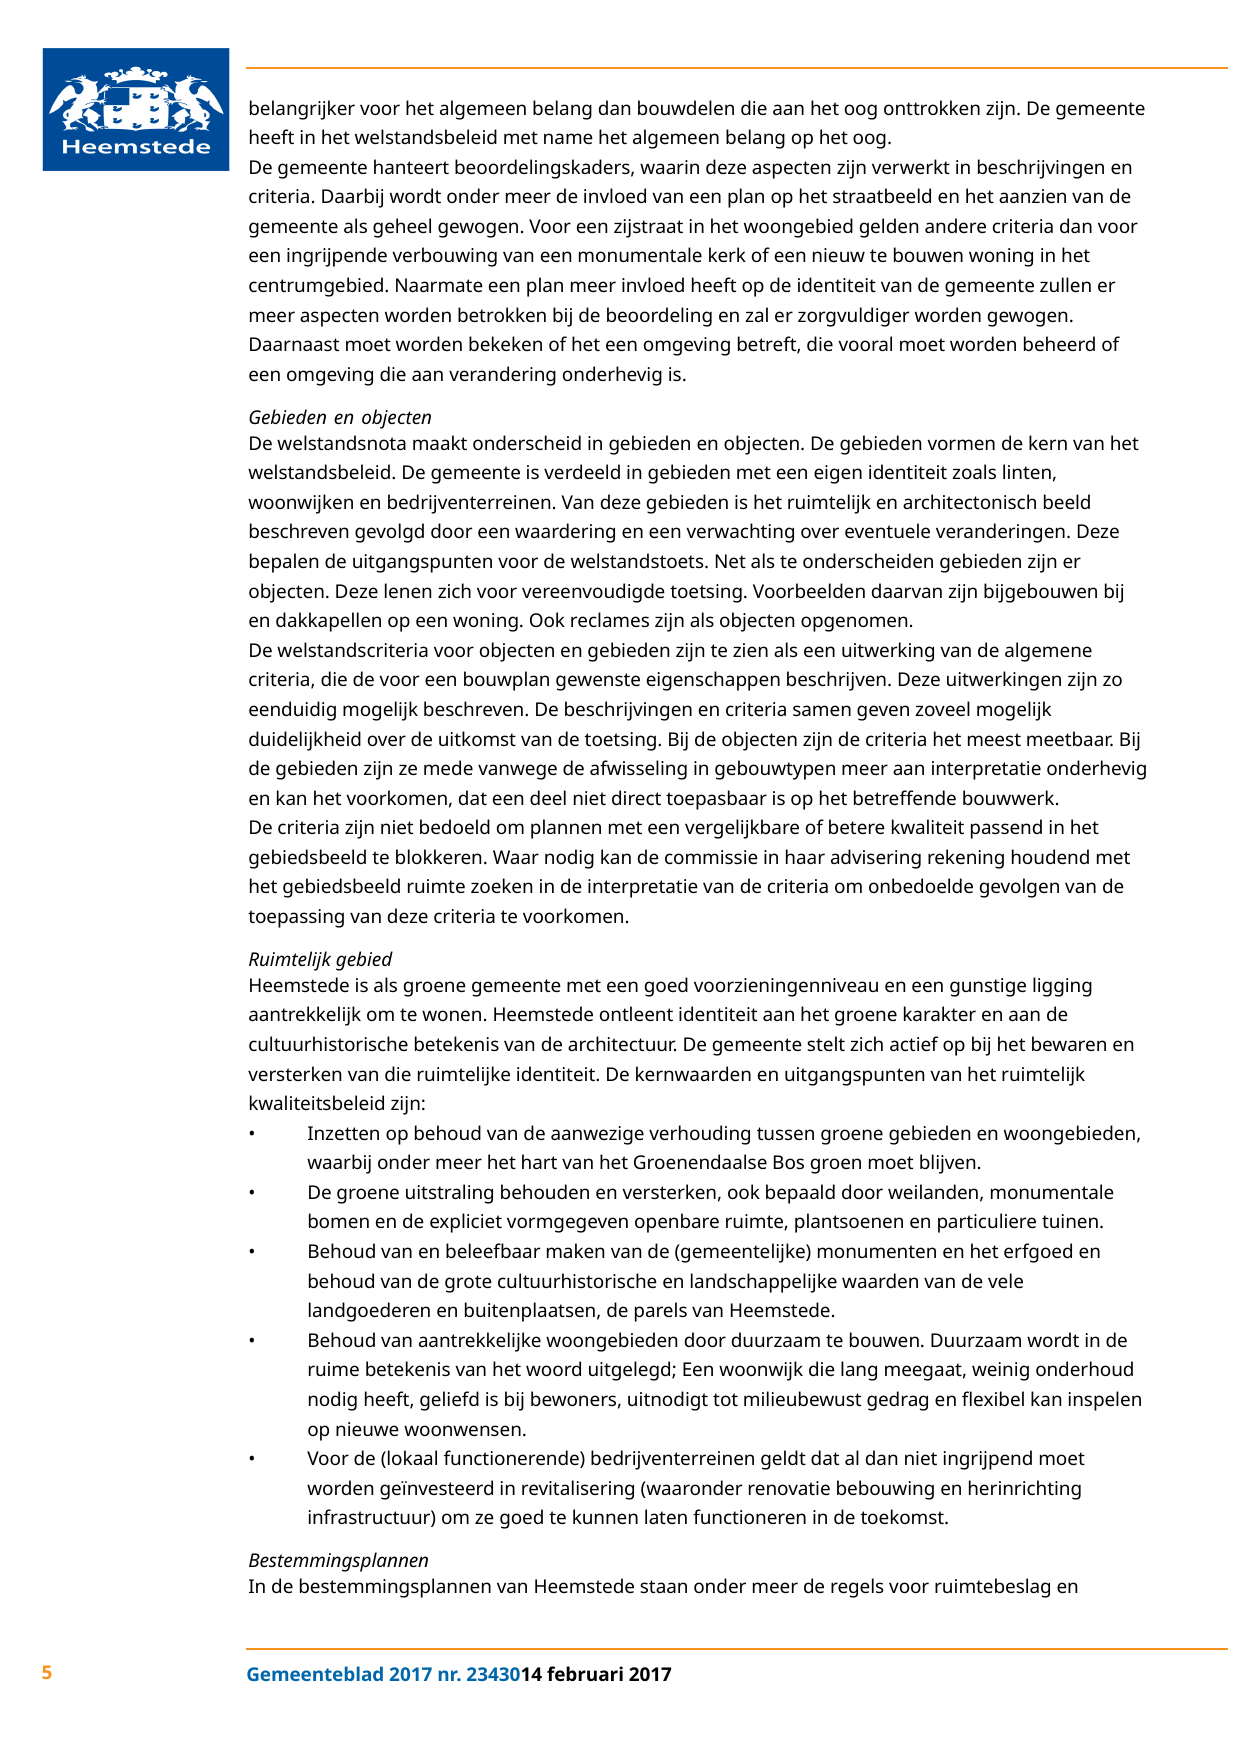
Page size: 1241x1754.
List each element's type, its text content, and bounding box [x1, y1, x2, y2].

picture [41, 47, 231, 172]
list Behoud van aantrekkelijke woongebieden door duurzaam te bouwen. Duurzaam wordt in de ruime betekenis van het woord uitgelegd; Een woonwijk die lang meegaat, weinig onderhoud nodig heeft, geliefd is bij bewoners, uitnodigt tot milieubewust gedrag en flexibel kan inspelen op nieuwe woonwensen. [248, 1327, 1152, 1442]
text De criteria zijn niet bedoeld om plannen met een vergelijkbare of betere kwaliteit passend in het gebiedsbeeld te blokkeren. Waar nodig kan de commissie in haar advisering rekening houdend met het gebiedsbeeld ruimte zoeken in de interpretatie van de criteria om onbedoelde gevolgen van de toepassing van deze criteria te voorkomen. [248, 814, 1152, 929]
text Heemstede is als groene gemeente met een goed voorzieningenniveau en een gunstige ligging aantrekkelijk om te wonen. Heemstede ontleent identiteit aan het groene karakter en aan de cultuurhistorische betekenis van de architectuur. De gemeente stelt zich actief op bij het bewaren en versterken van die ruimtelijke identiteit. De kernwaarden en uitgangspunten van het ruimtelijk kwaliteitsbeleid zijn: [248, 972, 1152, 1116]
text De gemeente hanteert beoordelingskaders, waarin deze aspecten zijn verwerkt in beschrijvingen en criteria. Daarbij wordt onder meer de invloed van een plan op het straatbeeld en het aanzien van de gemeente als geheel gewogen. Voor een zijstraat in het woongebied gelden andere criteria dan voor een ingrijpende verbouwing van een monumentale kerk of een nieuw te bouwen woning in het centrumgebied. Naarmate een plan meer invloed heeft op de identiteit van de gemeente zullen er meer aspecten worden betrokken bij de beoordeling en zal er zorgvuldiger worden gewogen. Daarnaast moet worden bekeken of het een omgeving betreft, die vooral moet worden beheerd of een omgeving die aan verandering onderhevig is. [248, 154, 1152, 387]
text Ruimtelijk gebied [248, 946, 1152, 972]
text Bestemmingsplannen [248, 1548, 1152, 1573]
text De welstandscriteria voor objecten en gebieden zijn te zien als een uitwerking van de algemene criteria, die de voor een bouwplan gewenste eigenschappen beschrijven. Deze uitwerkingen zijn zo eenduidig mogelijk beschreven. De beschrijvingen en criteria samen geven zoveel mogelijk duidelijkheid over de uitkomst van de toetsing. Bij de objecten zijn de criteria het meest meetbaar. Bij de gebieden zijn ze mede vanwege de afwisseling in gebouwtypen meer aan interpretatie onderhevig en kan het voorkomen, dat een deel niet direct toepasbaar is op het betreffende bouwwerk. [248, 637, 1152, 811]
list Inzetten op behoud van de aanwezige verhouding tussen groene gebieden en woongebieden, waarbij onder meer het hart van het Groenendaalse Bos groen moet blijven. [248, 1120, 1152, 1175]
text belangrijker voor het algemeen belang dan bouwdelen die aan het oog onttrokken zijn. De gemeente heeft in het welstandsbeleid met name het algemeen belang op het oog. [248, 95, 1152, 150]
text Gebieden en objecten [248, 404, 1152, 430]
list Behoud van en beleefbaar maken van de (gemeentelijke) monumenten en het erfgoed en behoud van de grote cultuurhistorische en landschappelijke waarden van de vele landgoederen en buitenplaatsen, de parels van Heemstede. [248, 1238, 1152, 1323]
list Voor de (lokaal functionerende) bedrijventerreinen geldt dat al dan niet ingrijpend moet worden geïnvesteerd in revitalisering (waaronder renovatie bebouwing en herinrichting infrastructuur) om ze goed te kunnen laten functioneren in de toekomst. [248, 1445, 1152, 1530]
list De groene uitstraling behouden en versterken, ook bepaald door weilanden, monumentale bomen en de expliciet vormgegeven openbare ruimte, plantsoenen en particuliere tuinen. [248, 1179, 1152, 1234]
text In de bestemmingsplannen van Heemstede staan onder meer de regels voor ruimtebeslag en [248, 1573, 1152, 1599]
text De welstandsnota maakt onderscheid in gebieden en objecten. De gebieden vormen de kern van het welstandsbeleid. De gemeente is verdeeld in gebieden met een eigen identiteit zoals linten, woonwijken en bedrijventerreinen. Van deze gebieden is het ruimtelijk en architectonisch beeld beschreven gevolgd door een waardering en een verwachting over eventuele veranderingen. Deze bepalen de uitgangspunten voor de welstandstoets. Net als te onderscheiden gebieden zijn er objecten. Deze lenen zich voor vereenvoudigde toetsing. Voorbeelden daarvan zijn bijgebouwen bij en dakkapellen op een woning. Ook reclames zijn als objecten opgenomen. [248, 430, 1152, 633]
